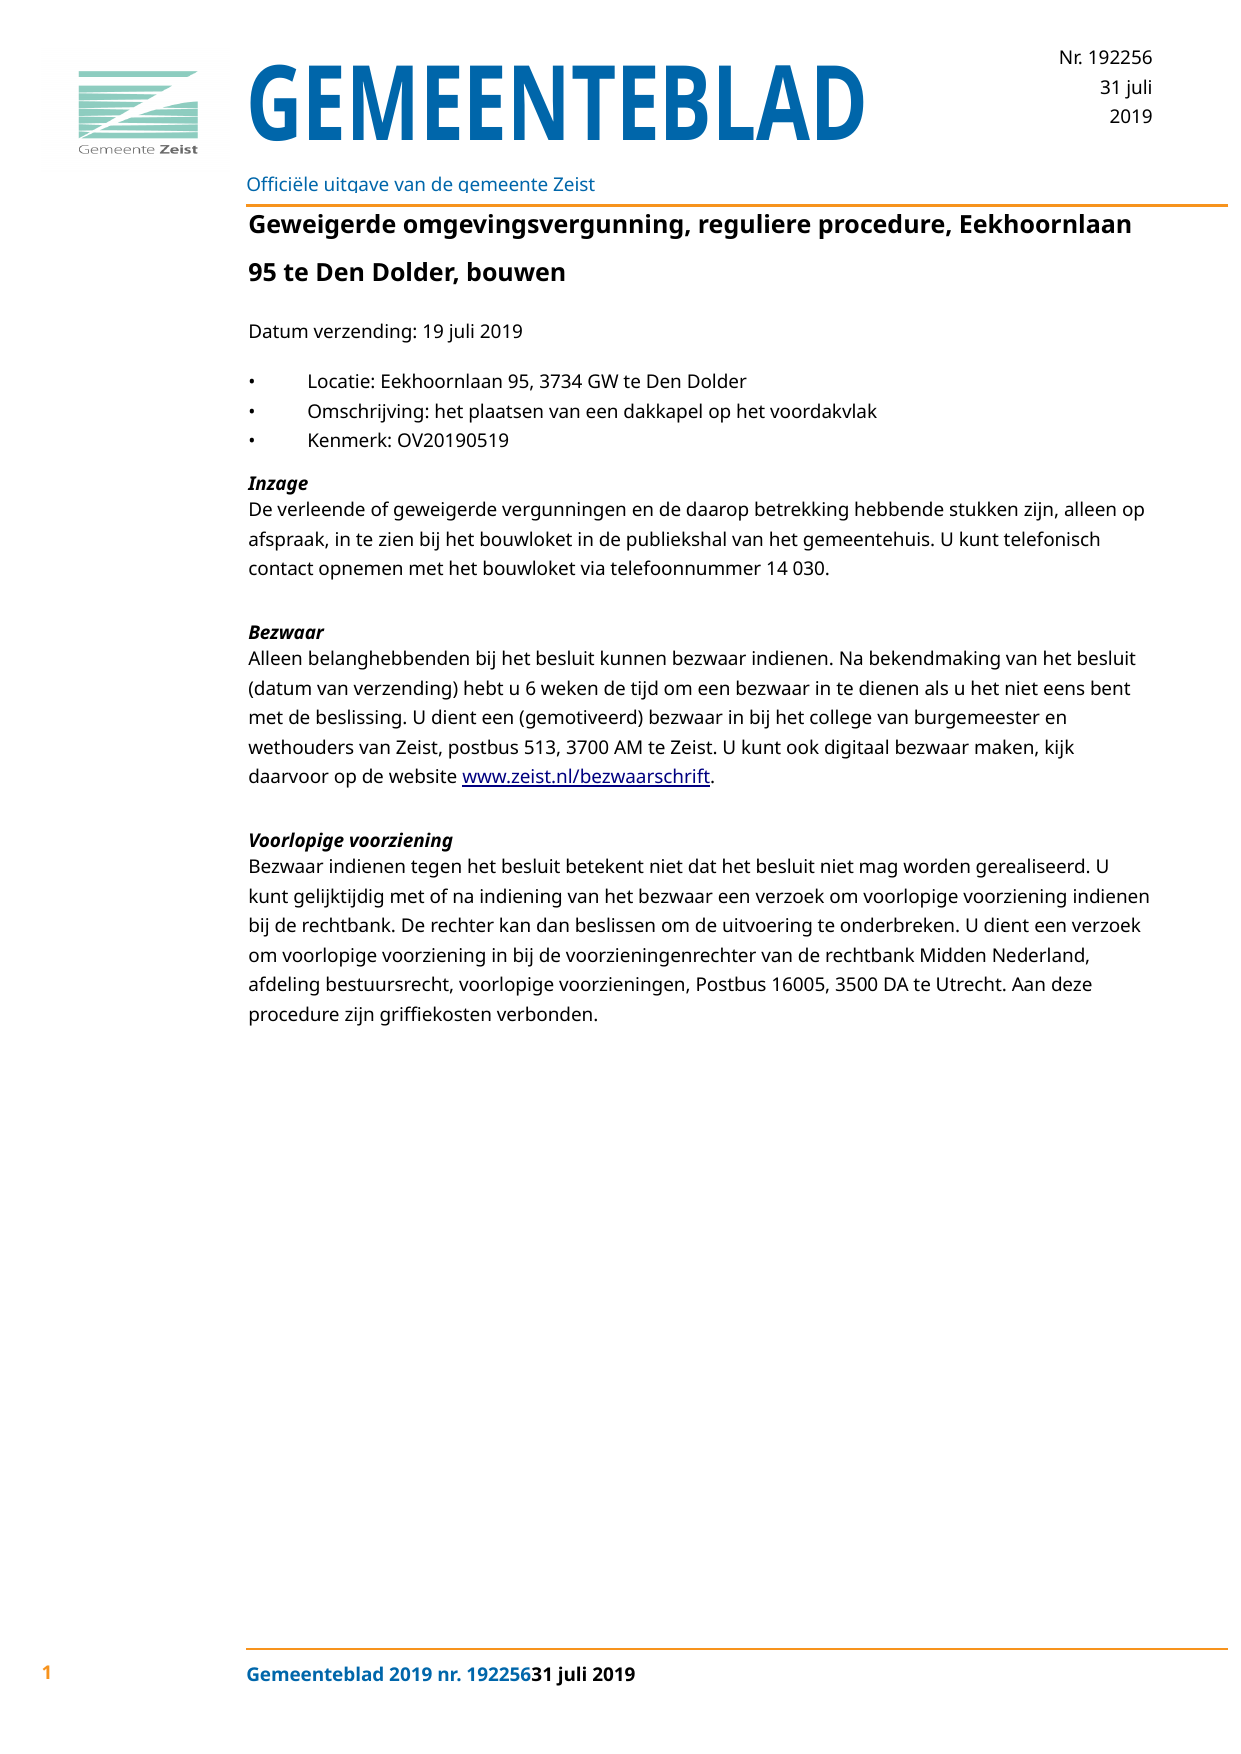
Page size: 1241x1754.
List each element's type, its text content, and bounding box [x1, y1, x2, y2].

text Bezwaar indienen tegen het besluit betekent niet dat het besluit niet mag worden gerealiseerd. U kunt gelijktijdig met of na indiening van het bezwaar een verzoek om voorlopige voorziening indienen bij de rechtbank. De rechter kan dan beslissen om de uitvoering te onderbreken. U dient een verzoek om voorlopige voorziening in bij de voorzieningenrechter van de rechtbank Midden Nederland, afdeling bestuursrecht, voorlopige voorzieningen, Postbus 16005, 3500 DA te Utrecht. Aan deze procedure zijn griffiekosten verbonden. [248, 853, 1152, 1027]
text Datum verzending: 19 juli 2019 [248, 318, 1152, 344]
text Alleen belanghebbenden bij het besluit kunnen bezwaar indienen. Na bekendmaking van het besluit (datum van verzending) hebt u 6 weken de tijd om een bezwaar in te dienen als u het niet eens bent met de beslissing. U dient een (gemotiveerd) bezwaar in bij het college van burgemeester en wethouders van Zeist, postbus 513, 3700 AM te Zeist. U kunt ook digitaal bezwaar maken, kijk daarvoor op de website www.zeist.nl/bezwaarschrift. [248, 645, 1152, 789]
picture [41, 47, 231, 172]
text Geweigerde omgevingsvergunning, reguliere procedure, Eekhoornlaan 95 te Den Dolder, bouwen [248, 207, 1152, 288]
text Bezwaar [248, 619, 1152, 645]
text De verleende of geweigerde vergunningen en de daarop betrekking hebbende stukken zijn, alleen op afspraak, in te zien bij het bouwloket in de publiekshal van het gemeentehuis. U kunt telefonisch contact opnemen met het bouwloket via telefoonnummer 14 030. [248, 496, 1152, 581]
list Omschrijving: het plaatsen van een dakkapel op het voordakvlak [248, 398, 1152, 424]
text Inzage [248, 471, 1152, 496]
list Kenmerk: OV20190519 [248, 427, 1152, 453]
text Voorlopige voorziening [248, 827, 1152, 853]
list Locatie: Eekhoornlaan 95, 3734 GW te Den Dolder [248, 368, 1152, 394]
